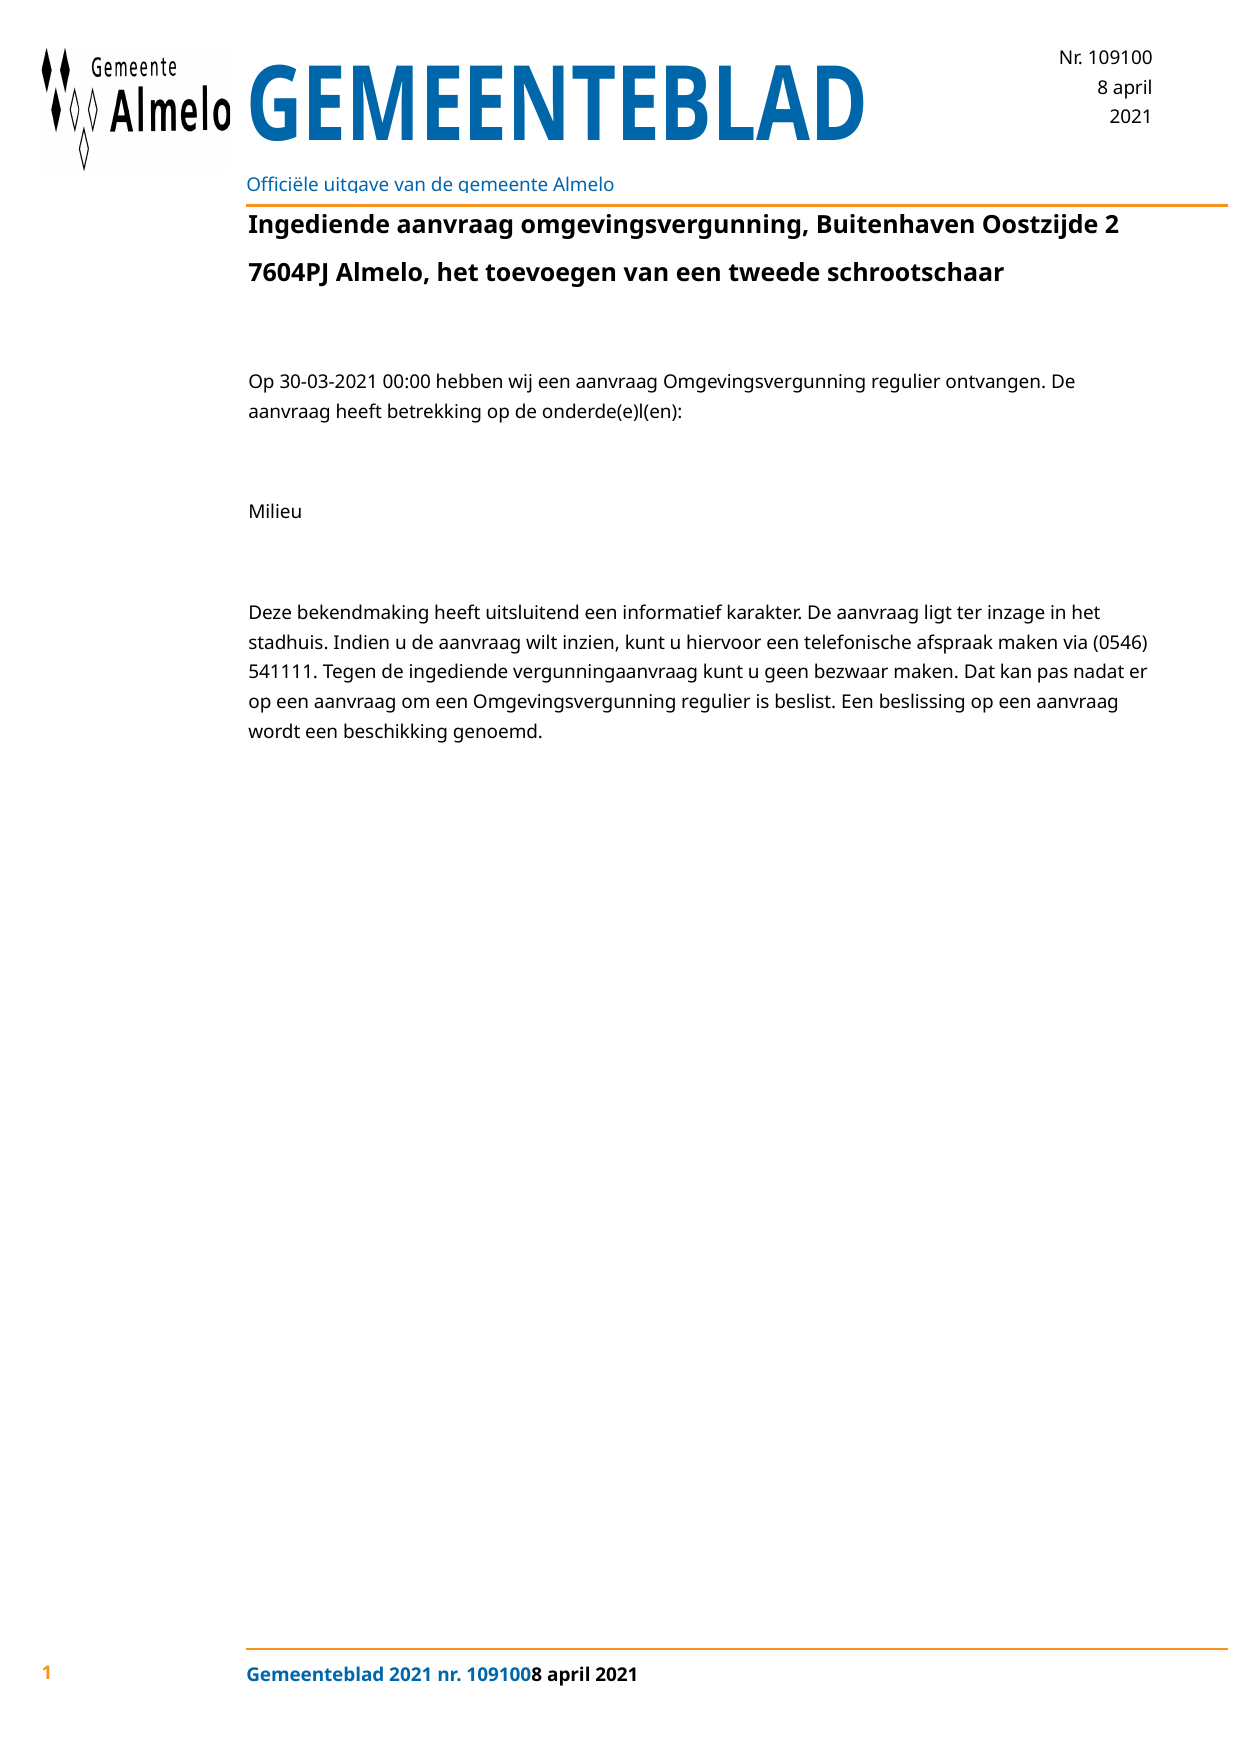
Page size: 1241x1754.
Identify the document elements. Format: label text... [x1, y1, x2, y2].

picture [41, 47, 231, 172]
text Milieu [248, 499, 1152, 524]
text Op 30-03-2021 00:00 hebben wij een aanvraag Omgevingsvergunning regulier ontvangen. De aanvraag heeft betrekking op de onderde(e)l(en): [248, 368, 1152, 424]
text Ingediende aanvraag omgevingsvergunning, Buitenhaven Oostzijde 2 7604PJ Almelo, het toevoegen van een tweede schrootschaar [248, 207, 1152, 288]
text Deze bekendmaking heeft uitsluitend een informatief karakter. De aanvraag ligt ter inzage in het stadhuis. Indien u de aanvraag wilt inzien, kunt u hiervoor een telefonische afspraak maken via (0546) 541111. Tegen de ingediende vergunningaanvraag kunt u geen bezwaar maken. Dat kan pas nadat er op een aanvraag om een Omgevingsvergunning regulier is beslist. Een beslissing op een aanvraag wordt een beschikking genoemd. [248, 599, 1152, 744]
